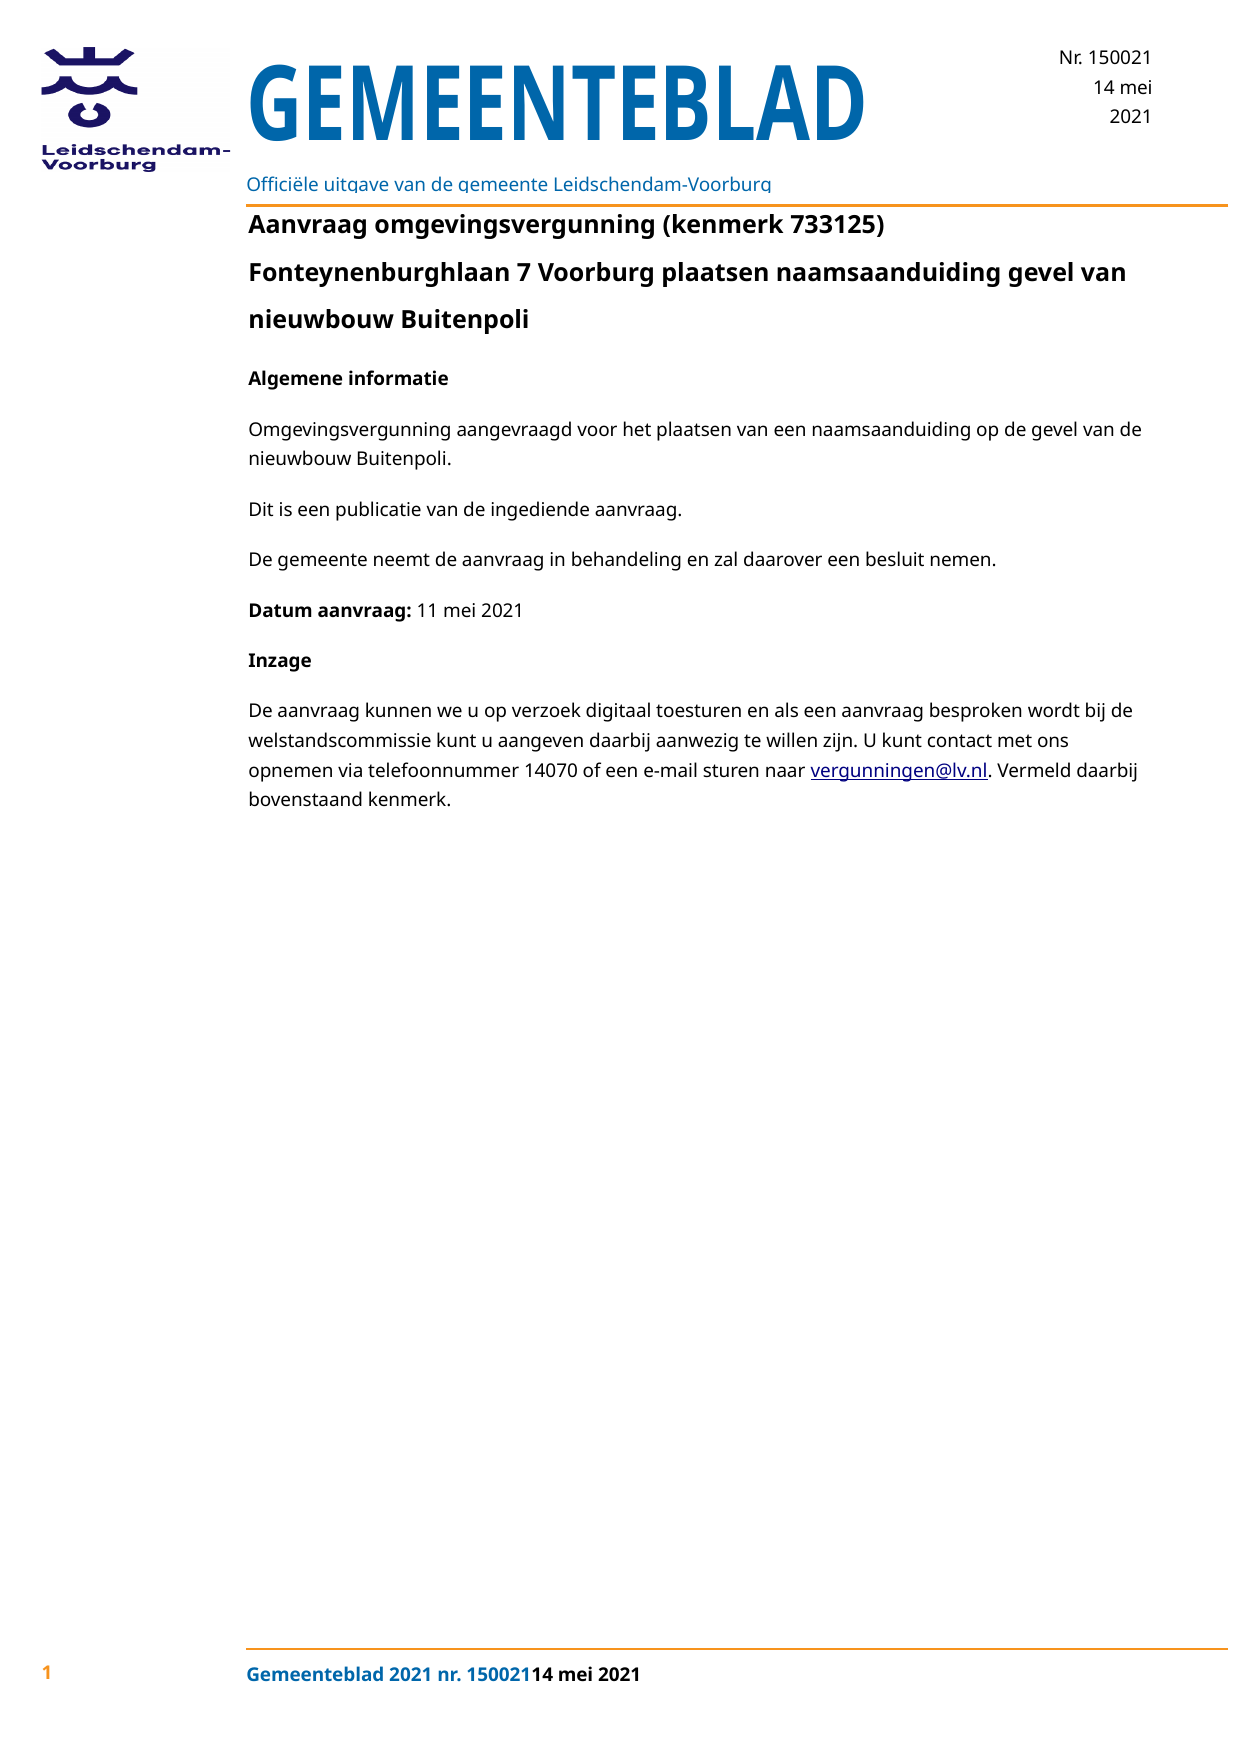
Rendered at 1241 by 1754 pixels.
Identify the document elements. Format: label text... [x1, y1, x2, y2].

picture [41, 47, 231, 172]
text Dit is een publicatie van de ingediende aanvraag. [248, 496, 1152, 522]
text Aanvraag omgevingsvergunning (kenmerk 733125) Fonteynenburghlaan 7 Voorburg plaatsen naamsaanduiding gevel van nieuwbouw Buitenpoli [248, 207, 1152, 336]
text Inzage [248, 647, 1152, 673]
text Omgevingsvergunning aangevraagd voor het plaatsen van een naamsaanduiding op de gevel van de nieuwbouw Buitenpoli. [248, 416, 1152, 471]
text De gemeente neemt de aanvraag in behandeling en zal daarover een besluit nemen. [248, 546, 1152, 572]
text Algemene informatie [248, 366, 1152, 391]
text Datum aanvraag: 11 mei 2021 [248, 597, 1152, 622]
text De aanvraag kunnen we u op verzoek digitaal toesturen en als een aanvraag besproken wordt bij de welstandscommissie kunt u aangeven daarbij aanwezig te willen zijn. U kunt contact met ons opnemen via telefoonnummer 14070 of een e-mail sturen naar vergunningen@lv.nl. Vermeld daarbij bovenstaand kenmerk. [248, 698, 1152, 812]
